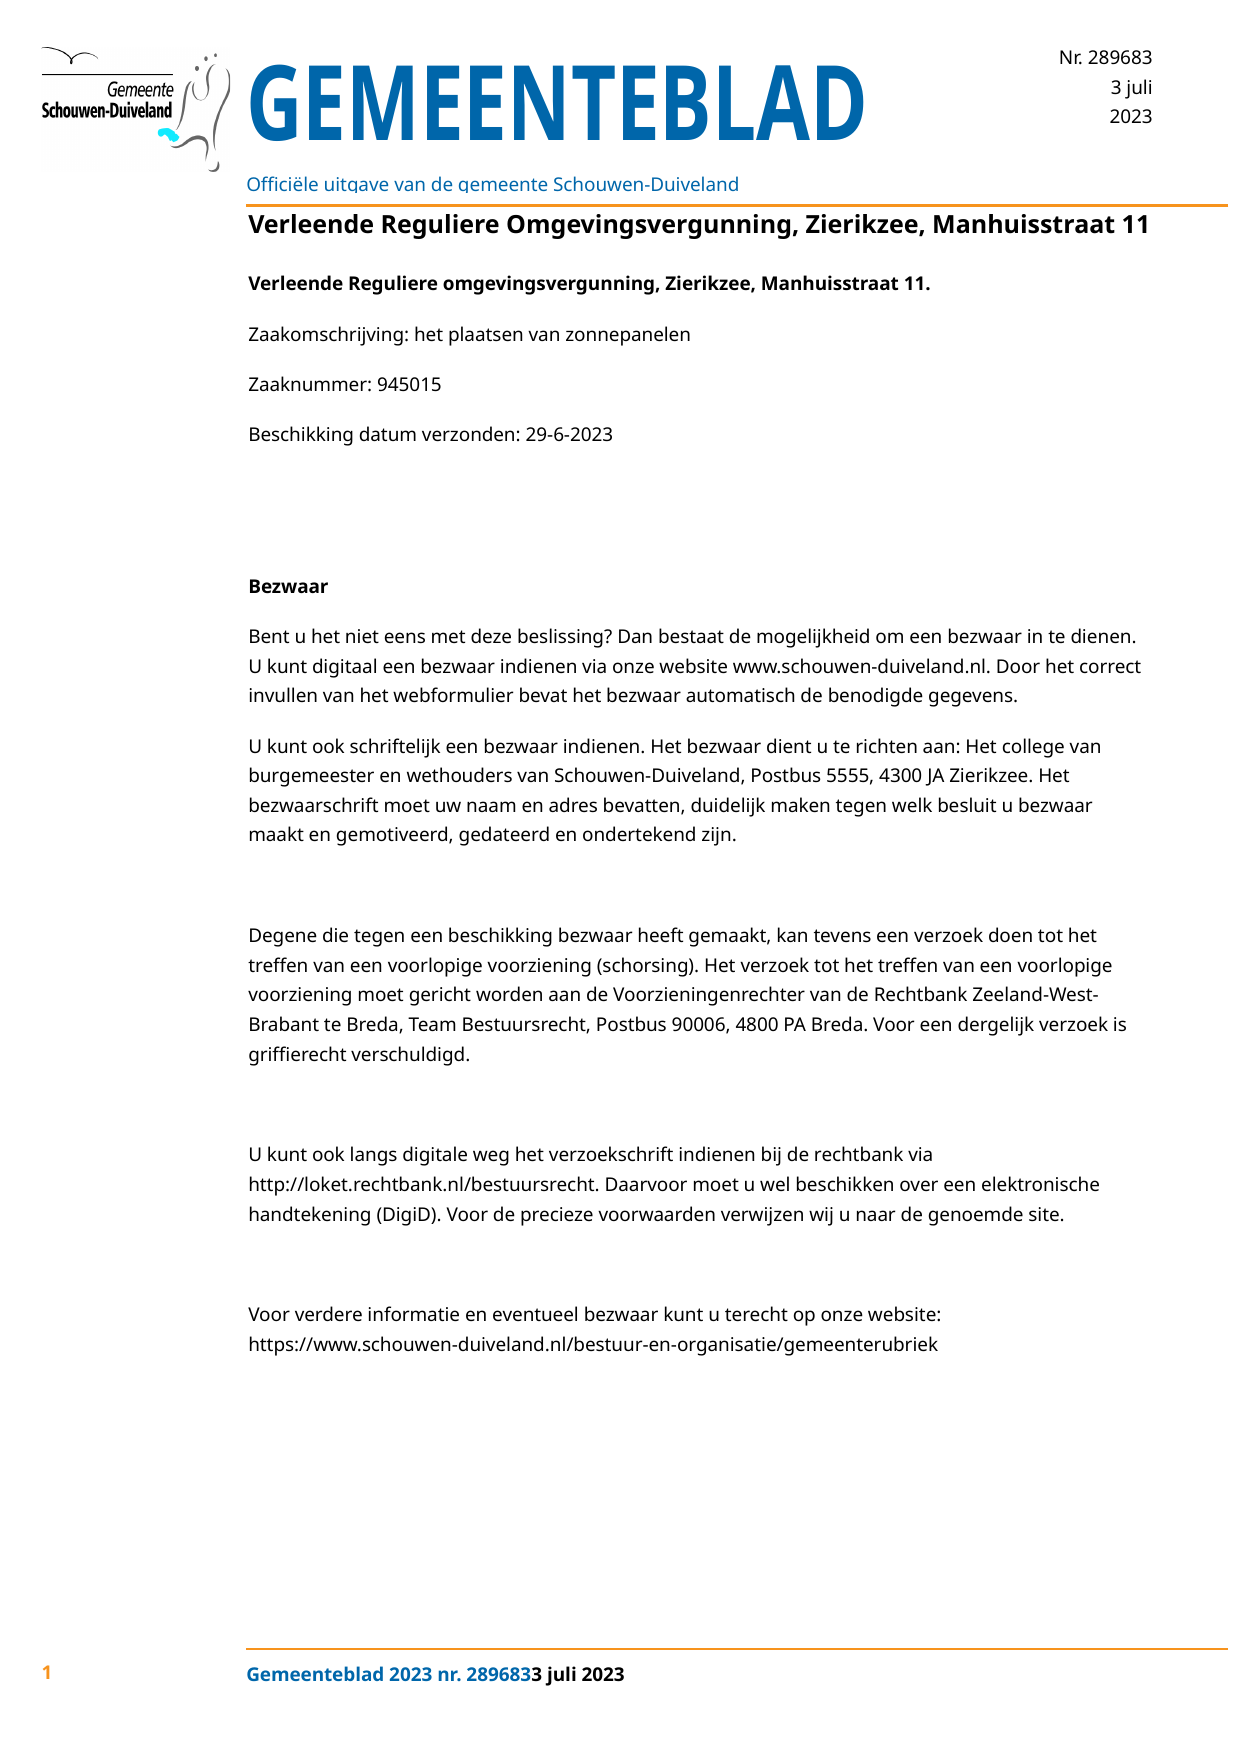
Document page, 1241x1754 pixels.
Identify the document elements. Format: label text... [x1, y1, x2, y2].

text Bezwaar [248, 573, 1152, 598]
text Zaaknummer: 945015 [248, 371, 1152, 397]
text Zaakomschrijving: het plaatsen van zonnepanelen [248, 321, 1152, 346]
text U kunt ook langs digitale weg het verzoekschrift indienen bij de rechtbank via http://loket.rechtbank.nl/bestuursrecht. Daarvoor moet u wel beschikken over een elektronische handtekening (DigiD). Voor de precieze voorwaarden verwijzen wij u naar de genoemde site. [248, 1142, 1152, 1226]
text Verleende Reguliere Omgevingsvergunning, Zierikzee, Manhuisstraat 11 [248, 207, 1152, 241]
text U kunt ook schriftelijk een bezwaar indienen. Het bezwaar dient u te richten aan: Het college van burgemeester en wethouders van Schouwen-Duiveland, Postbus 5555, 4300 JA Zierikzee. Het bezwaarschrift moet uw naam en adres bevatten, duidelijk maken tegen welk besluit u bezwaar maakt en gemotiveerd, gedateerd en ondertekend zijn. [248, 733, 1152, 847]
text Degene die tegen een beschikking bezwaar heeft gemaakt, kan tevens een verzoek doen tot het treffen van een voorlopige voorziening (schorsing). Het verzoek tot het treffen van een voorlopige voorziening moet gericht worden aan de Voorzieningenrechter van de Rechtbank Zeeland-West-Brabant te Breda, Team Bestuursrecht, Postbus 90006, 4800 PA Breda. Voor een dergelijk verzoek is griffierecht verschuldigd. [248, 922, 1152, 1066]
text Beschikking datum verzonden: 29-6-2023 [248, 422, 1152, 447]
text Verleende Reguliere omgevingsvergunning, Zierikzee, Manhuisstraat 11. [248, 270, 1152, 296]
text Bent u het niet eens met deze beslissing? Dan bestaat de mogelijkheid om een bezwaar in te dienen. U kunt digitaal een bezwaar indienen via onze website www.schouwen-duiveland.nl. Door het correct invullen van het webformulier bevat het bezwaar automatisch de benodigde gegevens. [248, 623, 1152, 708]
picture [41, 47, 231, 172]
text Voor verdere informatie en eventueel bezwaar kunt u terecht op onze website: https://www.schouwen-duiveland.nl/bestuur-en-organisatie/gemeenterubriek [248, 1302, 1152, 1357]
